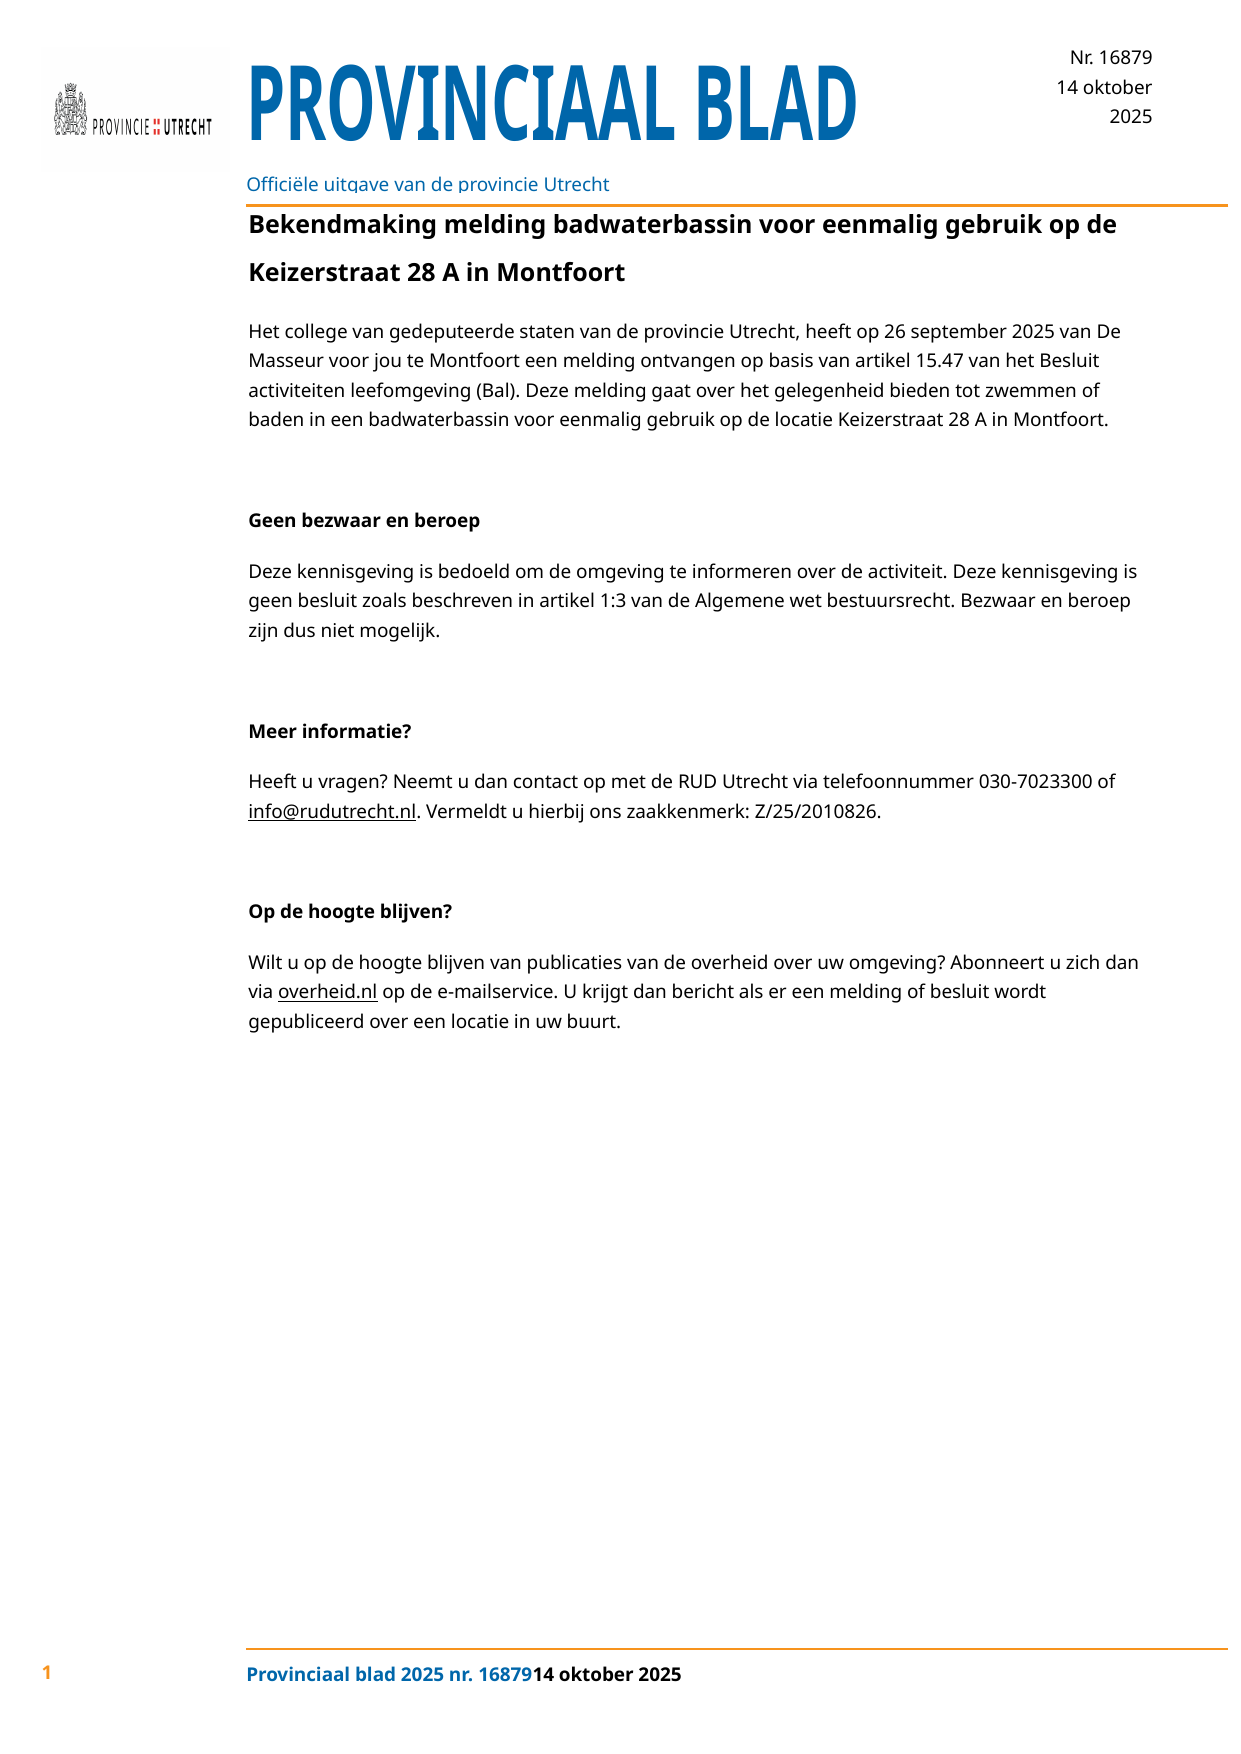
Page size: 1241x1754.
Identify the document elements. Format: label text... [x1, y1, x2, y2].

text Wilt u op de hoogte blijven van publicaties van de overheid over uw omgeving? Abonneert u zich dan via overheid.nl op de e-mailservice. U krijgt dan bericht als er een melding of besluit wordt gepubliceerd over een locatie in uw buurt. [248, 949, 1152, 1034]
text Het college van gedeputeerde staten van de provincie Utrecht, heeft op 26 september 2025 van De Masseur voor jou te Montfoort een melding ontvangen op basis van artikel 15.47 van het Besluit activiteiten leefomgeving (Bal). Deze melding gaat over het gelegenheid bieden tot zwemmen of baden in een badwaterbassin voor eenmalig gebruik op de locatie Keizerstraat 28 A in Montfoort. [248, 318, 1152, 432]
text Deze kennisgeving is bedoeld om de omgeving te informeren over de activiteit. Deze kennisgeving is geen besluit zoals beschreven in artikel 1:3 van de Algemene wet bestuursrecht. Bezwaar en beroep zijn dus niet mogelijk. [248, 558, 1152, 643]
text Op de hoogte blijven? [248, 899, 1152, 924]
text Geen bezwaar en beroep [248, 507, 1152, 533]
text Bekendmaking melding badwaterbassin voor eenmalig gebruik op de Keizerstraat 28 A in Montfoort [248, 207, 1152, 288]
text Meer informatie? [248, 718, 1152, 744]
picture [41, 47, 231, 172]
text Heeft u vragen? Neemt u dan contact op met de RUD Utrecht via telefoonnummer 030-7023300 of info@rudutrecht.nl. Vermeldt u hierbij ons zaakkenmerk: Z/25/2010826. [248, 768, 1152, 824]
